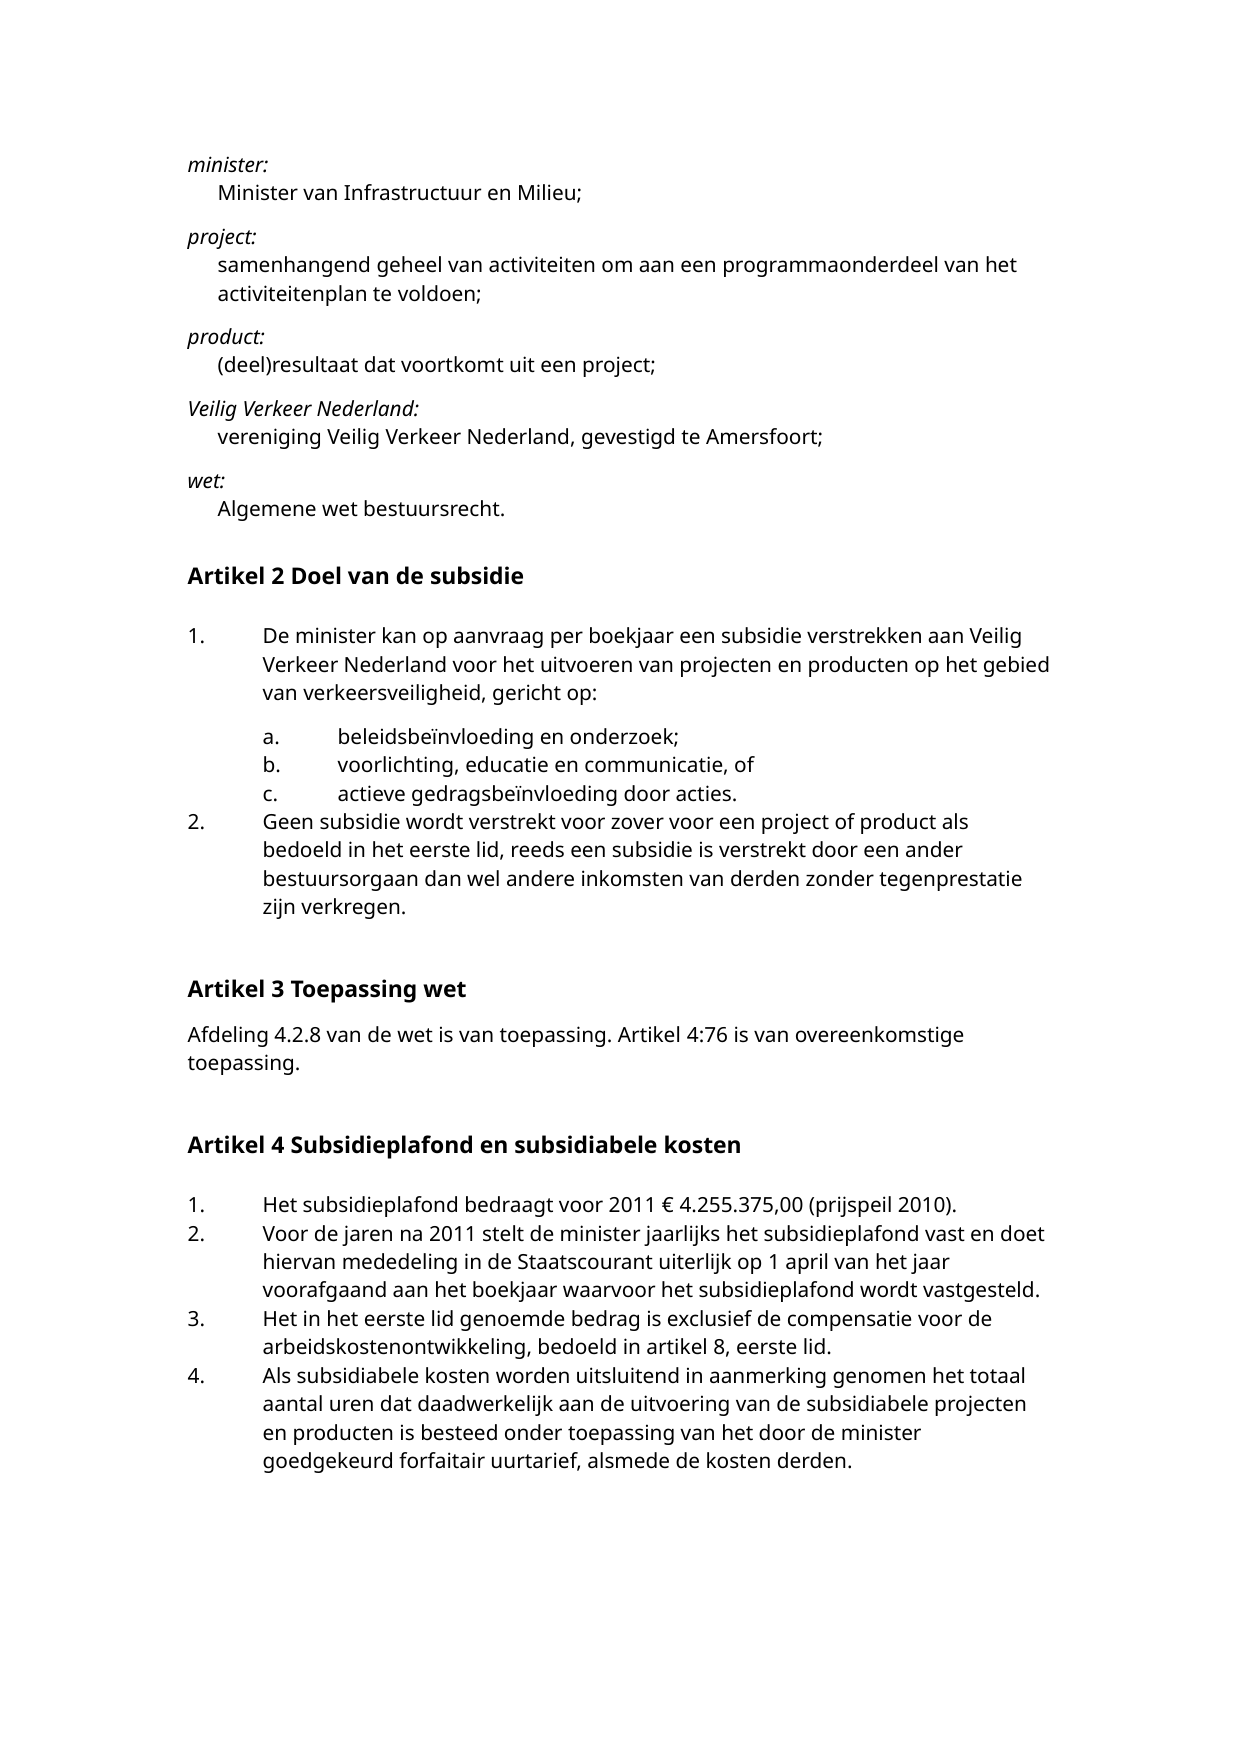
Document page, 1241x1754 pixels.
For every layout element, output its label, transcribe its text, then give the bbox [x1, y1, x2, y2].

text Veilig Verkeer Nederland: [187, 394, 1053, 422]
text samenhangend geheel van activiteiten om aan een programmaonderdeel van het activiteitenplan te voldoen; [217, 250, 1053, 307]
list beleidsbeïnvloeding en onderzoek; [262, 722, 1053, 750]
text Algemene wet bestuursrecht. [217, 494, 1053, 523]
text (deel)resultaat dat voortkomt uit een project; [217, 351, 1053, 379]
list actieve gedragsbeïnvloeding door acties. [262, 779, 1053, 807]
list Het subsidieplafond bedraagt voor 2011 € 4.255.375,00 (prijspeil 2010). [187, 1190, 1053, 1219]
text vereniging Veilig Verkeer Nederland, gevestigd te Amersfoort; [217, 422, 1053, 451]
text Afdeling 4.2.8 van de wet is van toepassing. Artikel 4:76 is van overeenkomstige toepassing. [187, 1020, 1053, 1077]
text minister: [187, 150, 1053, 178]
list Als subsidiabele kosten worden uitsluitend in aanmerking genomen het totaal aantal uren dat daadwerkelijk aan de uitvoering van de subsidiabele projecten en producten is besteed onder toepassing van het door de minister goedgekeurd forfaitair uurtarief, alsmede de kosten derden. [187, 1361, 1053, 1475]
subtitle Artikel 4 Subsidieplafond en subsidiabele kosten [187, 1129, 1053, 1160]
list Het in het eerste lid genoemde bedrag is exclusief de compensatie voor de arbeidskostenontwikkeling, bedoeld in artikel 8, eerste lid. [187, 1304, 1053, 1361]
text wet: [187, 466, 1053, 494]
list De minister kan op aanvraag per boekjaar een subsidie verstrekken aan Veilig Verkeer Nederland voor het uitvoeren van projecten en producten op het gebied van verkeersveiligheid, gericht op: [187, 622, 1053, 707]
text Minister van Infrastructuur en Milieu; [217, 178, 1053, 207]
text product: [187, 322, 1053, 351]
text project: [187, 222, 1053, 250]
list Voor de jaren na 2011 stelt de minister jaarlijks het subsidieplafond vast en doet hiervan mededeling in de Staatscourant uiterlijk op 1 april van het jaar voorafgaand aan het boekjaar waarvoor het subsidieplafond wordt vastgesteld. [187, 1219, 1053, 1304]
list voorlichting, educatie en communicatie, of [262, 750, 1053, 779]
subtitle Artikel 2 Doel van de subsidie [187, 560, 1053, 592]
subtitle Artikel 3 Toepassing wet [187, 973, 1053, 1005]
list Geen subsidie wordt verstrekt voor zover voor een project of product als bedoeld in het eerste lid, reeds een subsidie is verstrekt door een ander bestuursorgaan dan wel andere inkomsten van derden zonder tegenprestatie zijn verkregen. [187, 807, 1053, 921]
